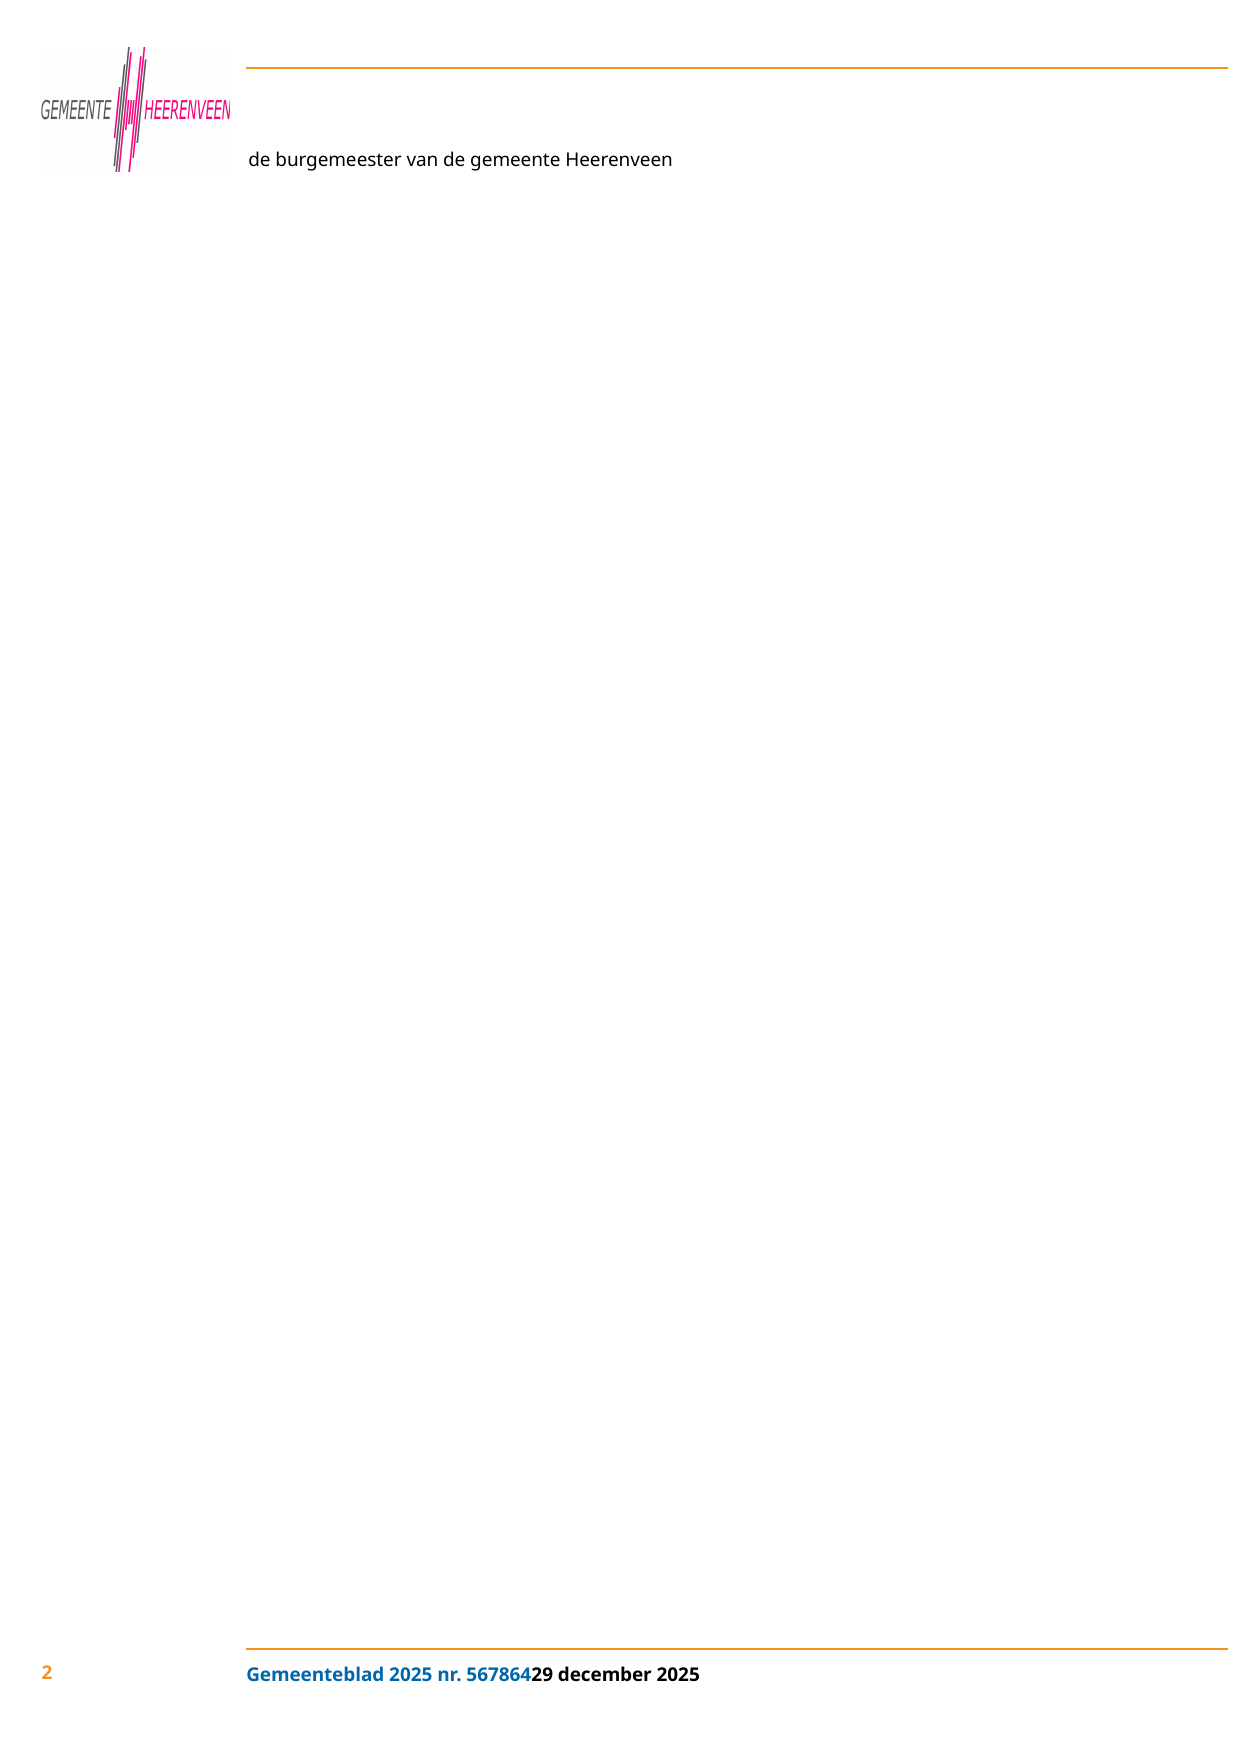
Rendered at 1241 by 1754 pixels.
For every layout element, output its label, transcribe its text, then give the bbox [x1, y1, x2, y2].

text de burgemeester van de gemeente Heerenveen [248, 146, 1152, 172]
picture [41, 47, 231, 172]
